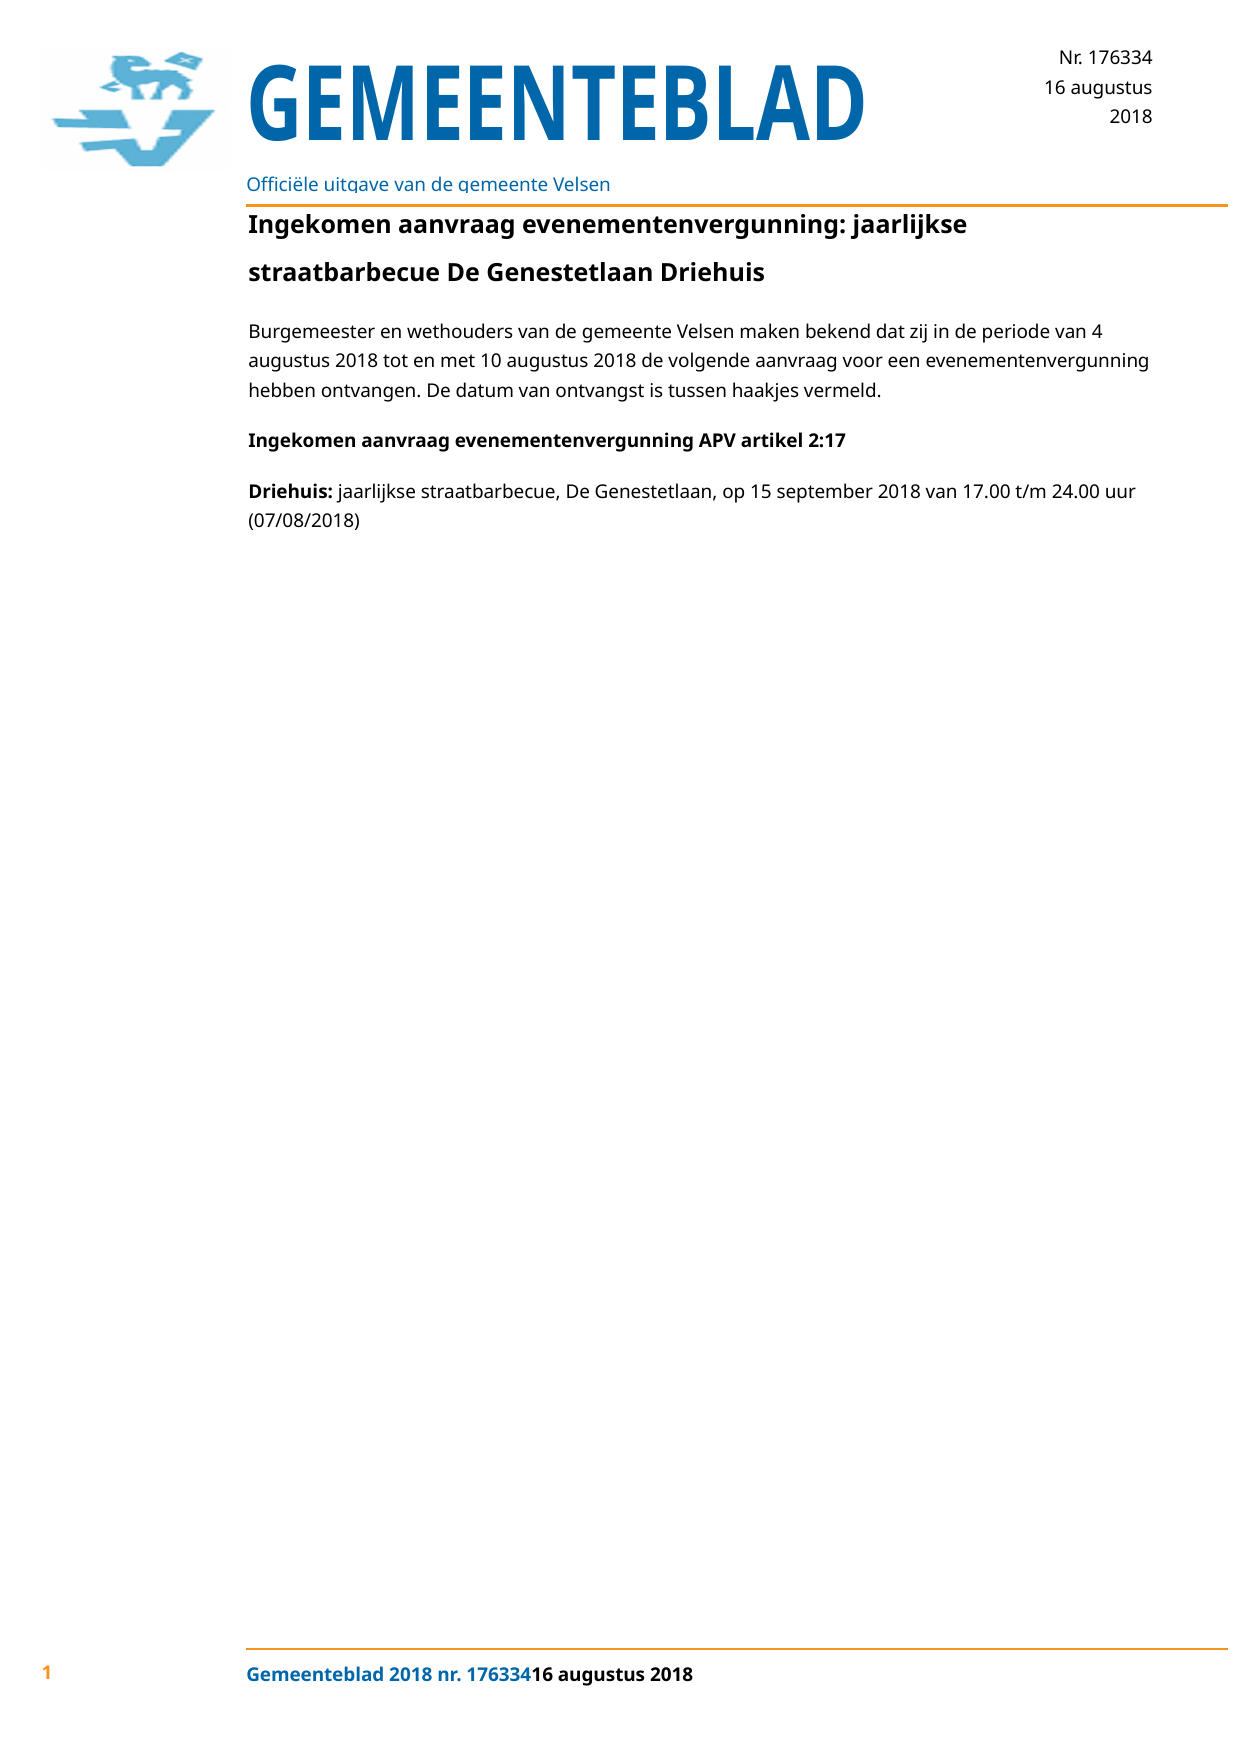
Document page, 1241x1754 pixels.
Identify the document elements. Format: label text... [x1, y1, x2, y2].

text Ingekomen aanvraag evenementenvergunning: jaarlijkse straatbarbecue De Genestetlaan Driehuis [248, 207, 1152, 288]
text Ingekomen aanvraag evenementenvergunning APV artikel 2:17 [248, 427, 1152, 453]
text Burgemeester en wethouders van de gemeente Velsen maken bekend dat zij in de periode van 4 augustus 2018 tot en met 10 augustus 2018 de volgende aanvraag voor een evenementenvergunning hebben ontvangen. De datum van ontvangst is tussen haakjes vermeld. [248, 318, 1152, 403]
picture [41, 47, 231, 172]
text Driehuis: jaarlijkse straatbarbecue, De Genestetlaan, op 15 september 2018 van 17.00 t/m 24.00 uur (07/08/2018) [248, 478, 1152, 533]
